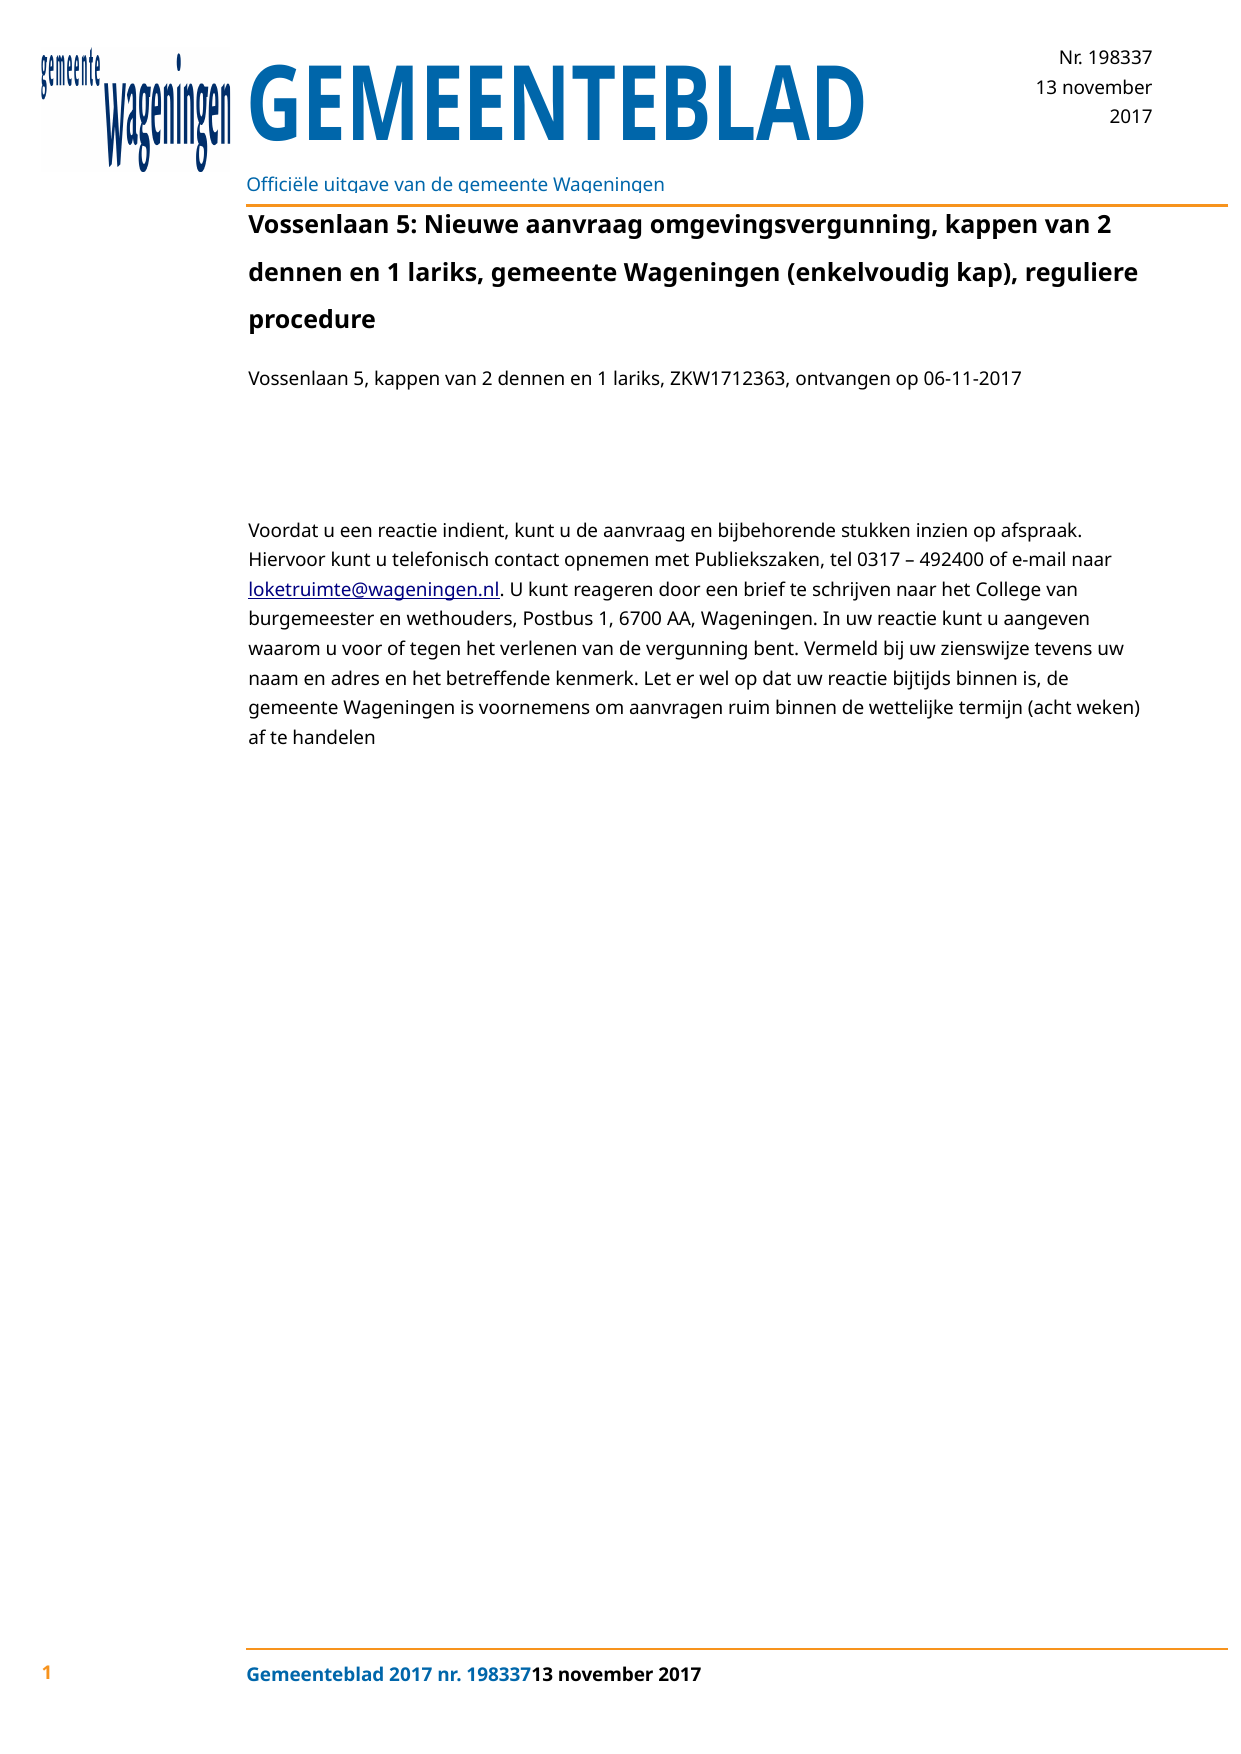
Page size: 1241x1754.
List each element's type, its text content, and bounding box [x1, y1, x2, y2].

text Vossenlaan 5: Nieuwe aanvraag omgevingsvergunning, kappen van 2 dennen en 1 lariks, gemeente Wageningen (enkelvoudig kap), reguliere procedure [248, 207, 1152, 336]
picture [41, 47, 231, 172]
text Voordat u een reactie indient, kunt u de aanvraag en bijbehorende stukken inzien op afspraak. Hiervoor kunt u telefonisch contact opnemen met Publiekszaken, tel 0317 – 492400 of e-mail naar loketruimte@wageningen.nl. U kunt reageren door een brief te schrijven naar het College van burgemeester en wethouders, Postbus 1, 6700 AA, Wageningen. In uw reactie kunt u aangeven waarom u voor of tegen het verlenen van de vergunning bent. Vermeld bij uw zienswijze tevens uw naam en adres en het betreffende kenmerk. Let er wel op dat uw reactie bijtijds binnen is, de gemeente Wageningen is voornemens om aanvragen ruim binnen de wettelijke termijn (acht weken) af te handelen [248, 517, 1152, 749]
text Vossenlaan 5, kappen van 2 dennen en 1 lariks, ZKW1712363, ontvangen op 06-11-2017 [248, 366, 1152, 391]
